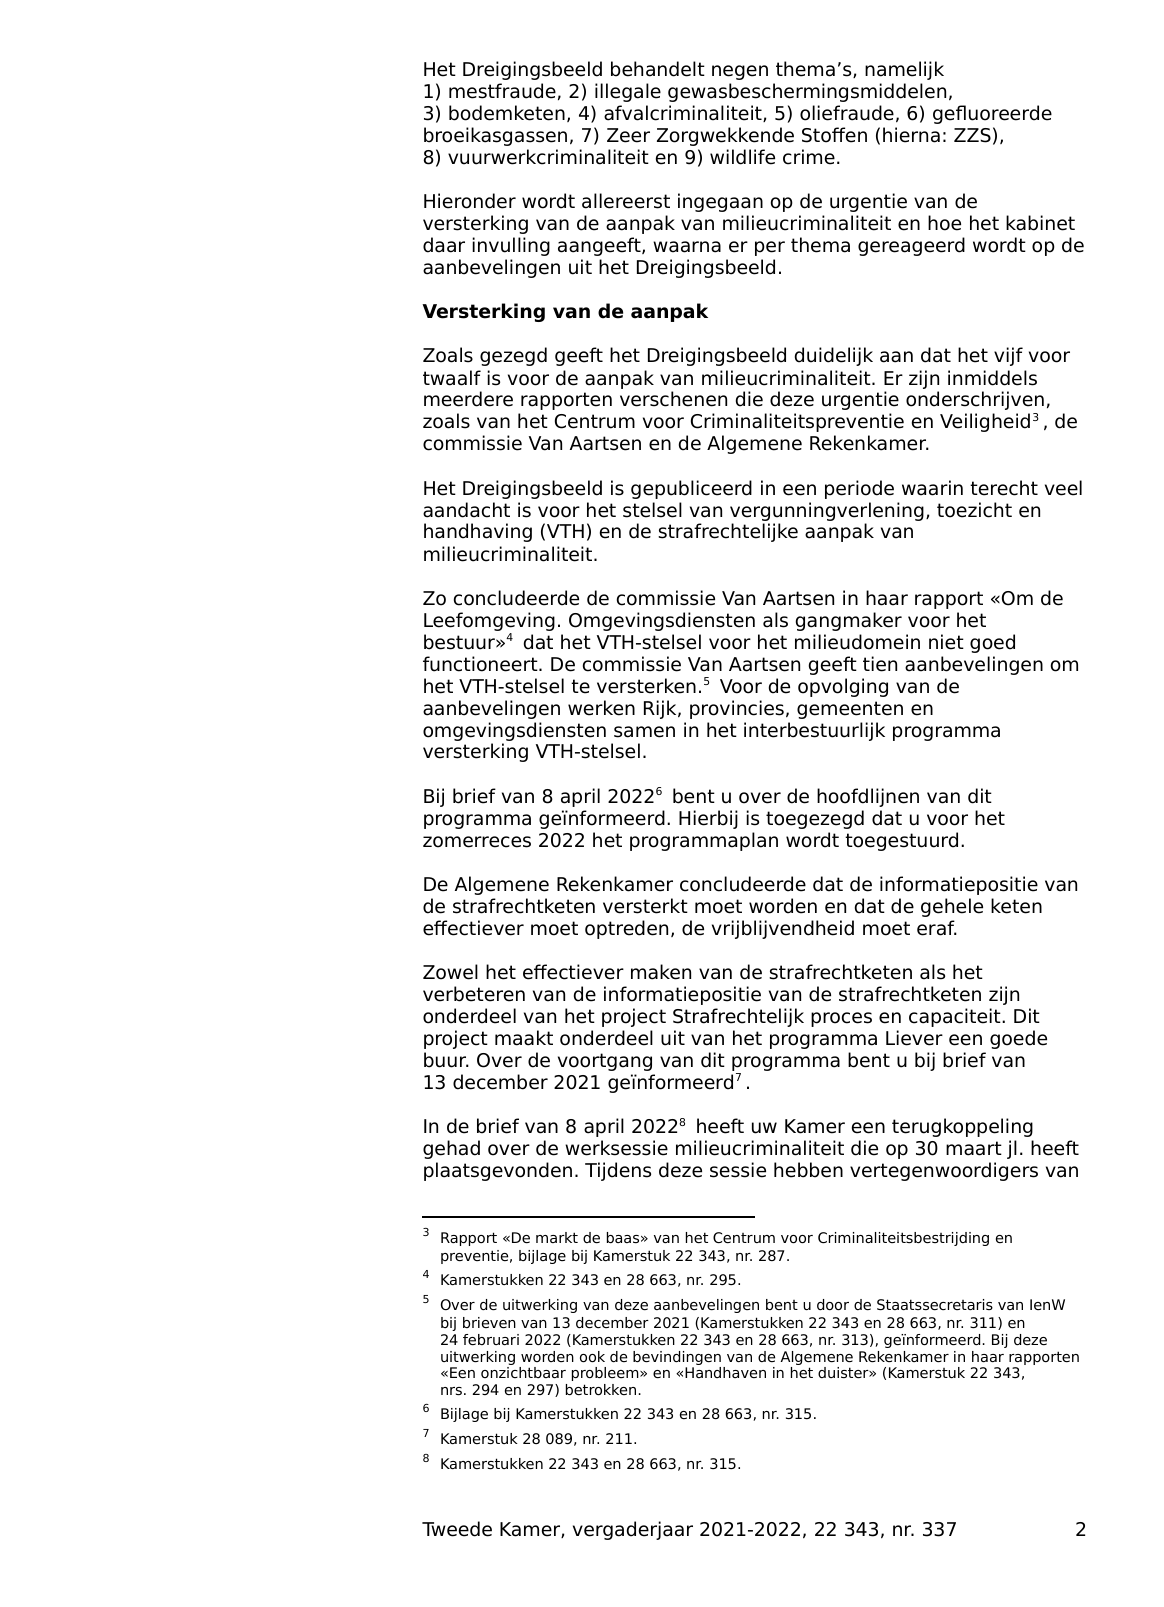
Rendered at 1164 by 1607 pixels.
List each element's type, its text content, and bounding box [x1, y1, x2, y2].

text Het Dreigingsbeeld is gepubliceerd in een periode waarin terecht veel aandacht is voor het stelsel van vergunningverlening, toezicht en handhaving (VTH) en de strafrechtelijke aanpak van milieucriminaliteit. [422, 477, 1087, 565]
text Over de uitwerking van deze aanbevelingen bent u door de Staatssecretaris van IenW bij brieven van 13 december 2021 (Kamerstukken 22 343 en 28 663, nr. 311) en 24 februari 2022 (Kamerstukken 22 343 en 28 663, nr. 313), geïnformeerd. Bij deze uitwerking worden ook de bevindingen van de Algemene Rekenkamer in haar rapporten «Een onzichtbaar probleem» en «Handhaven in het duister» (Kamerstuk 22 343, nrs. 294 en 297) betrokken. [422, 1293, 1087, 1399]
text Kamerstukken 22 343 en 28 663, nr. 315. [422, 1452, 1087, 1474]
text Hieronder wordt allereerst ingegaan op de urgentie van de versterking van de aanpak van milieucriminaliteit en hoe het kabinet daar invulling aangeeft, waarna er per thema gereageerd wordt op de aanbevelingen uit het Dreigingsbeeld. [422, 191, 1087, 279]
text Zowel het effectiever maken van de strafrechtketen als het verbeteren van de informatiepositie van de strafrechtketen zijn onderdeel van het project Strafrechtelijk proces en capaciteit. Dit project maakt onderdeel uit van het programma Liever een goede buur. Over de voortgang van dit programma bent u bij brief van 13 december 2021 geïnformeerd. [422, 962, 1087, 1094]
text Zoals gezegd geeft het Dreigingsbeeld duidelijk aan dat het vijf voor twaalf is voor de aanpak van milieucriminaliteit. Er zijn inmiddels meerdere rapporten verschenen die deze urgentie onderschrijven, zoals van het Centrum voor Criminaliteitspreventie en Veiligheid, de commissie Van Aartsen en de Algemene Rekenkamer. [422, 345, 1087, 455]
text Bij brief van 8 april 2022 bent u over de hoofdlijnen van dit programma geïnformeerd. Hierbij is toegezegd dat u voor het zomerreces 2022 het programmaplan wordt toegestuurd. [422, 786, 1087, 852]
text Bijlage bij Kamerstukken 22 343 en 28 663, nr. 315. [422, 1402, 1087, 1424]
text Rapport «De markt de baas» van het Centrum voor Criminaliteitsbestrijding en preventie, bijlage bij Kamerstuk 22 343, nr. 287. [422, 1226, 1087, 1265]
text Kamerstukken 22 343 en 28 663, nr. 295. [422, 1268, 1087, 1290]
text Zo concludeerde de commissie Van Aartsen in haar rapport «Om de Leefomgeving. Omgevingsdiensten als gangmaker voor het bestuur» dat het VTH-stelsel voor het milieudomein niet goed functioneert. De commissie Van Aartsen geeft tien aanbevelingen om het VTH-stelsel te versterken. Voor de opvolging van de aanbevelingen werken Rijk, provincies, gemeenten en omgevingsdiensten samen in het interbestuurlijk programma versterking VTH-stelsel. [422, 588, 1087, 763]
text In de brief van 8 april 2022 heeft uw Kamer een terugkoppeling gehad over de werksessie milieucriminaliteit die op 30 maart jl. heeft plaatsgevonden. Tijdens deze sessie hebben vertegenwoordigers van [422, 1116, 1087, 1182]
text De Algemene Rekenkamer concludeerde dat de informatiepositie van de strafrechtketen versterkt moet worden en dat de gehele keten effectiever moet optreden, de vrijblijvendheid moet eraf. [422, 874, 1087, 940]
text Het Dreigingsbeeld behandelt negen thema’s, namelijk 1) mestfraude, 2) illegale gewasbeschermingsmiddelen, 3) bodemketen, 4) afvalcriminaliteit, 5) oliefraude, 6) gefluoreerde broeikasgassen, 7) Zeer Zorgwekkende Stoffen (hierna: ZZS), 8) vuurwerkcriminaliteit en 9) wildlife crime. [422, 59, 1087, 169]
text Kamerstuk 28 089, nr. 211. [422, 1427, 1087, 1449]
subtitle Versterking van de aanpak [422, 301, 1087, 323]
